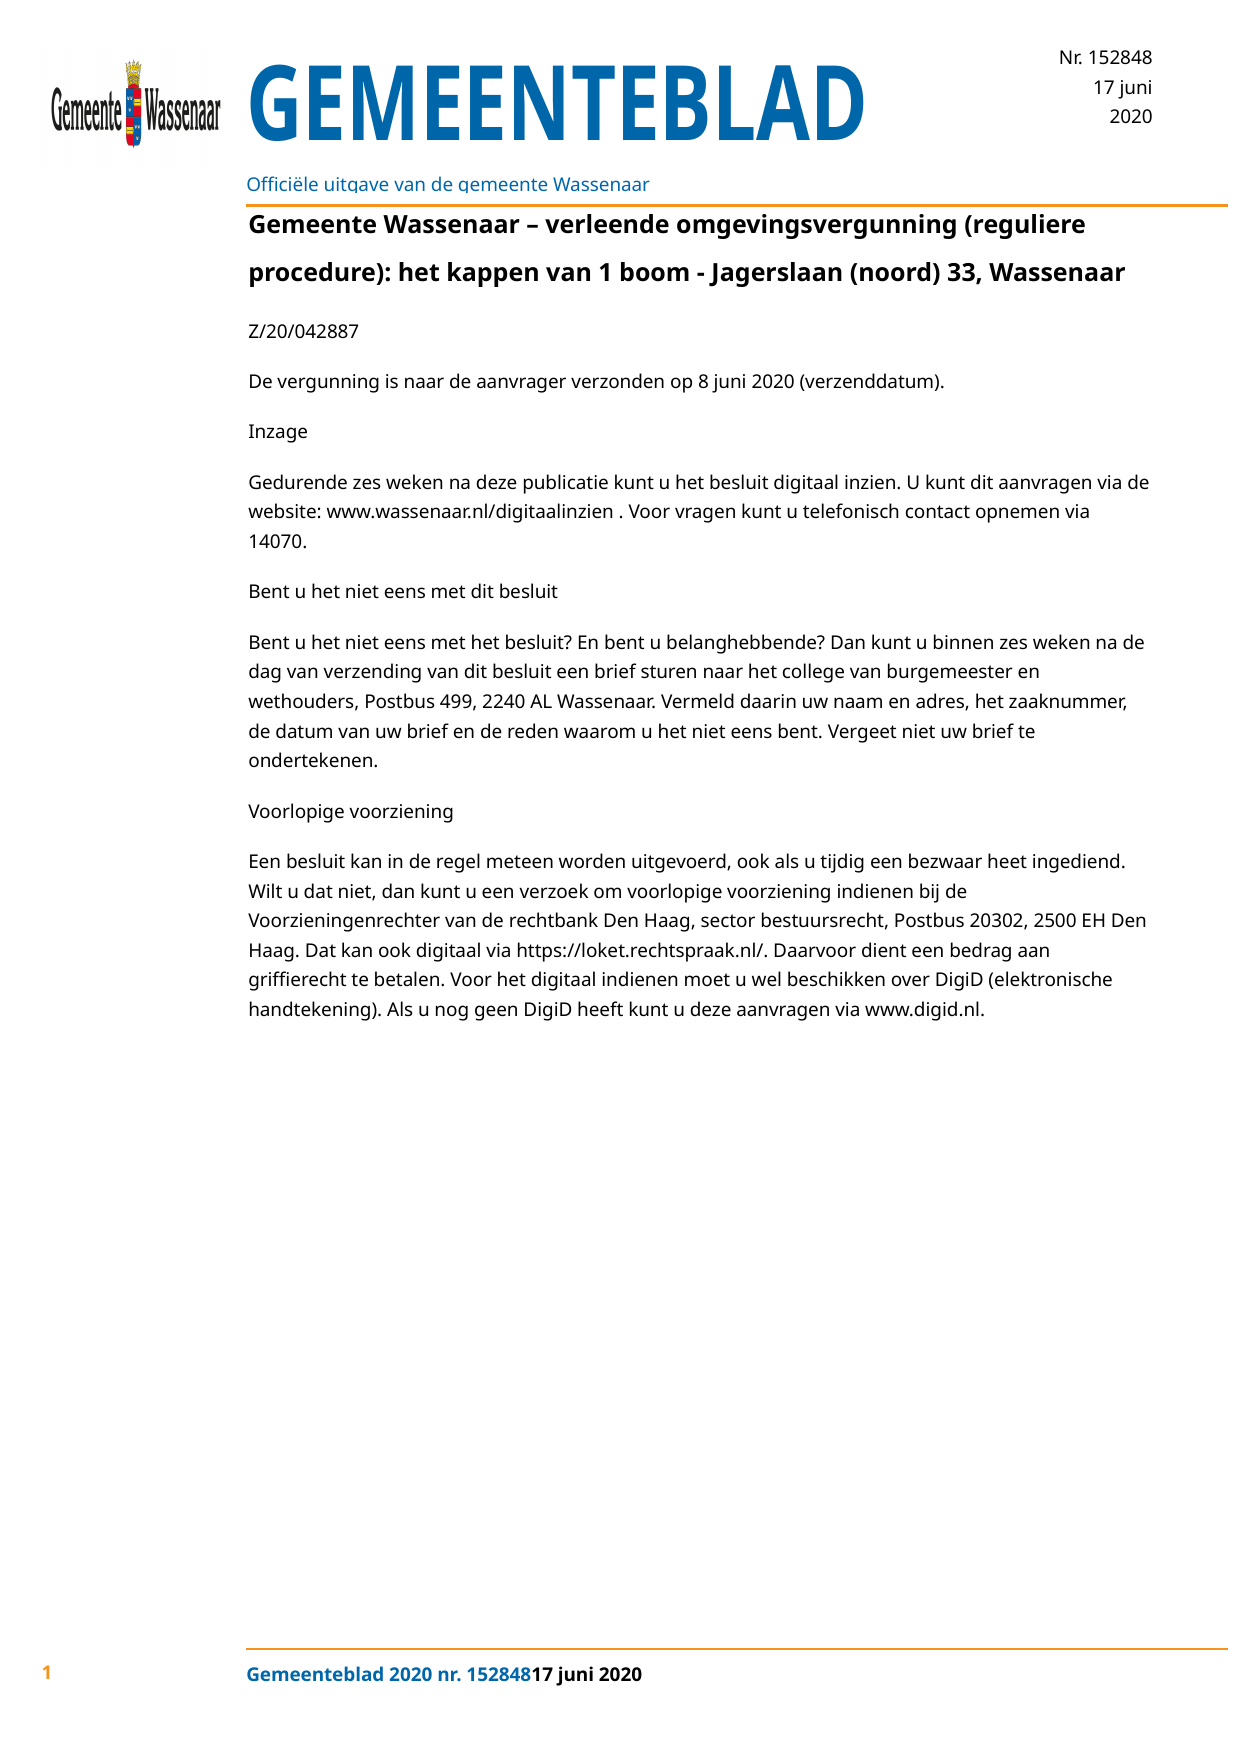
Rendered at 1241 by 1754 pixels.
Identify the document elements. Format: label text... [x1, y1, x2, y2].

text Z/20/042887 [248, 318, 1152, 344]
text Voorlopige voorziening [248, 798, 1152, 824]
text Gemeente Wassenaar – verleende omgevingsvergunning (reguliere procedure): het kappen van 1 boom - Jagerslaan (noord) 33, Wassenaar [248, 207, 1152, 288]
text Inzage [248, 419, 1152, 444]
picture [41, 47, 231, 172]
text Gedurende zes weken na deze publicatie kunt u het besluit digitaal inzien. U kunt dit aanvragen via de website: www.wassenaar.nl/digitaalinzien . Voor vragen kunt u telefonisch contact opnemen via 14070. [248, 469, 1152, 554]
text Een besluit kan in de regel meteen worden uitgevoerd, ook als u tijdig een bezwaar heet ingediend. Wilt u dat niet, dan kunt u een verzoek om voorlopige voorziening indienen bij de Voorzieningenrechter van de rechtbank Den Haag, sector bestuursrecht, Postbus 20302, 2500 EH Den Haag. Dat kan ook digitaal via https://loket.rechtspraak.nl/. Daarvoor dient een bedrag aan griffierecht te betalen. Voor het digitaal indienen moet u wel beschikken over DigiD (elektronische handtekening). Als u nog geen DigiD heeft kunt u deze aanvragen via www.digid.nl. [248, 848, 1152, 1022]
text Bent u het niet eens met het besluit? En bent u belanghebbende? Dan kunt u binnen zes weken na de dag van verzending van dit besluit een brief sturen naar het college van burgemeester en wethouders, Postbus 499, 2240 AL Wassenaar. Vermeld daarin uw naam en adres, het zaaknummer, de datum van uw brief en de reden waarom u het niet eens bent. Vergeet niet uw brief te ondertekenen. [248, 629, 1152, 773]
text Bent u het niet eens met dit besluit [248, 579, 1152, 604]
text De vergunning is naar de aanvrager verzonden op 8 juni 2020 (verzenddatum). [248, 368, 1152, 394]
